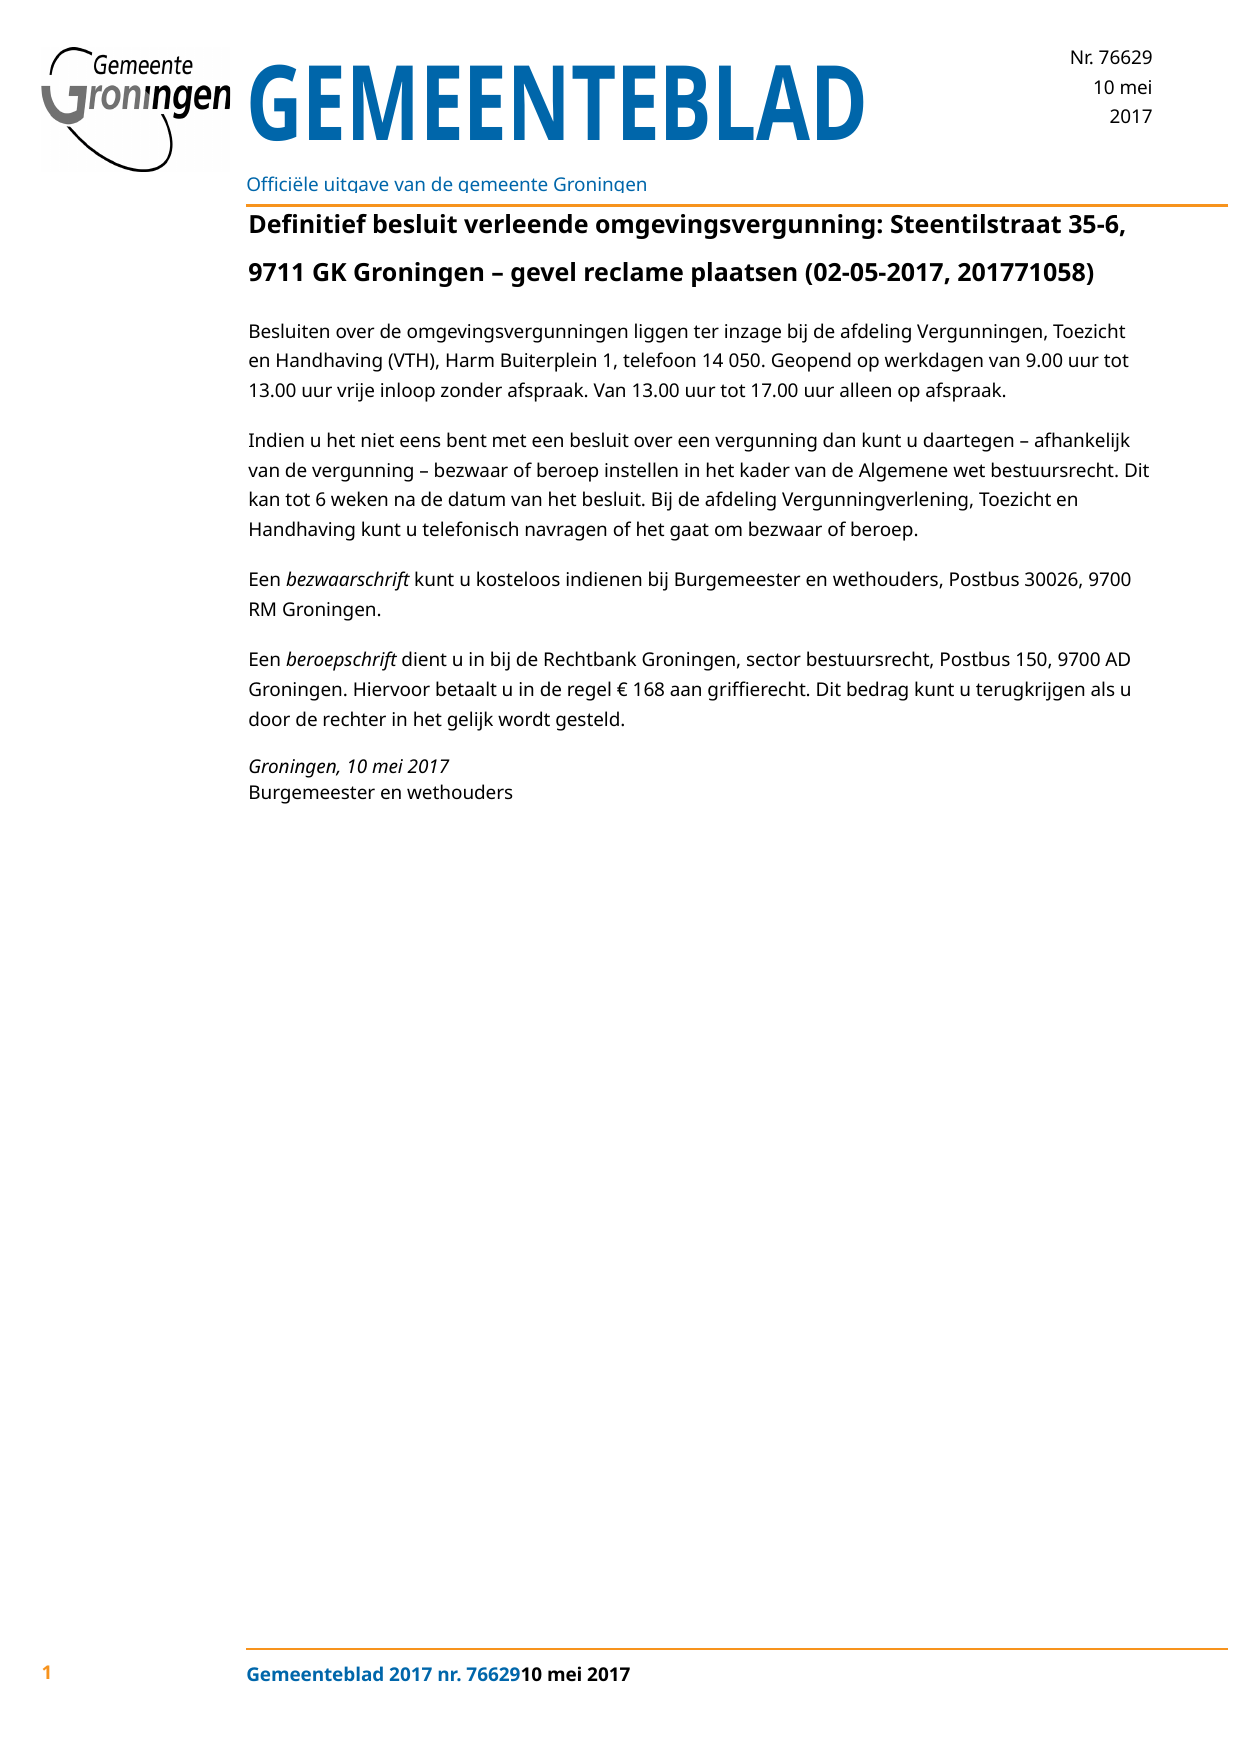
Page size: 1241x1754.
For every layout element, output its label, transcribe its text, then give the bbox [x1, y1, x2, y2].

text Indien u het niet eens bent met een besluit over een vergunning dan kunt u daartegen – afhankelijk van de vergunning – bezwaar of beroep instellen in het kader van de Algemene wet bestuursrecht. Dit kan tot 6 weken na de datum van het besluit. Bij de afdeling Vergunningverlening, Toezicht en Handhaving kunt u telefonisch navragen of het gaat om bezwaar of beroep. [248, 427, 1152, 542]
text Groningen, 10 mei 2017 [248, 754, 1152, 779]
text Burgemeester en wethouders [248, 779, 1152, 805]
picture [41, 47, 231, 172]
text Een bezwaarschrift kunt u kosteloos indienen bij Burgemeester en wethouders, Postbus 30026, 9700 RM Groningen. [248, 567, 1152, 622]
text Besluiten over de omgevingsvergunningen liggen ter inzage bij de afdeling Vergunningen, Toezicht en Handhaving (VTH), Harm Buiterplein 1, telefoon 14 050. Geopend op werkdagen van 9.00 uur tot 13.00 uur vrije inloop zonder afspraak. Van 13.00 uur tot 17.00 uur alleen op afspraak. [248, 318, 1152, 403]
text Een beroepschrift dient u in bij de Rechtbank Groningen, sector bestuursrecht, Postbus 150, 9700 AD Groningen. Hiervoor betaalt u in de regel € 168 aan griffierecht. Dit bedrag kunt u terugkrijgen als u door de rechter in het gelijk wordt gesteld. [248, 647, 1152, 732]
text Definitief besluit verleende omgevingsvergunning: Steentilstraat 35-6, 9711 GK Groningen – gevel reclame plaatsen (02-05-2017, 201771058) [248, 207, 1152, 288]
